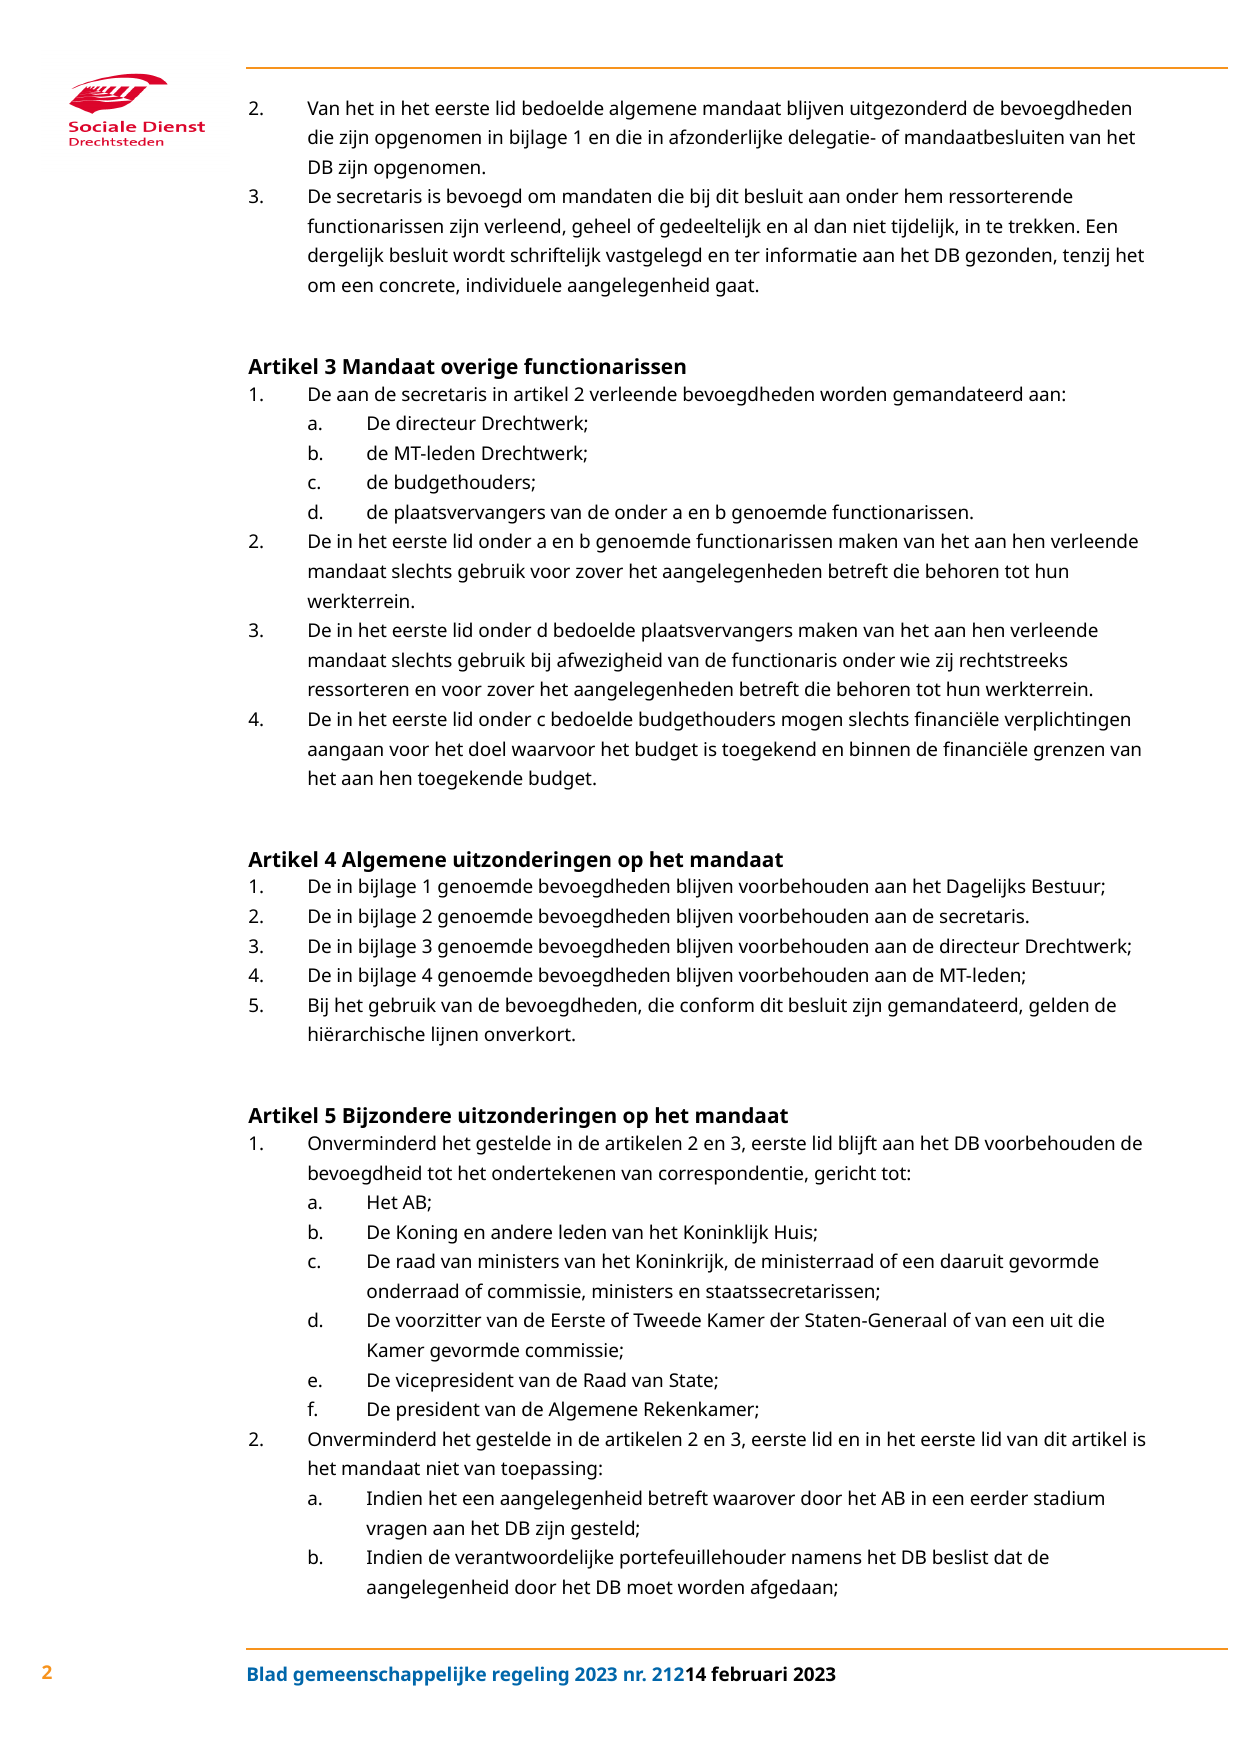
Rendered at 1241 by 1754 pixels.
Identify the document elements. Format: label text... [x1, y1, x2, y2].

list Onverminderd het gestelde in de artikelen 2 en 3, eerste lid blijft aan het DB voorbehouden de bevoegdheid tot het ondertekenen van correspondentie, gericht tot: [248, 1130, 1152, 1185]
list de MT-leden Drechtwerk; [307, 440, 1152, 466]
list De aan de secretaris in artikel 2 verleende bevoegdheden worden gemandateerd aan: [248, 381, 1152, 406]
list De voorzitter van de Eerste of Tweede Kamer der Staten-Generaal of van een uit die Kamer gevormde commissie; [307, 1308, 1152, 1363]
list De Koning en andere leden van het Koninklijk Huis; [307, 1219, 1152, 1244]
list Van het in het eerste lid bedoelde algemene mandaat blijven uitgezonderd de bevoegdheden die zijn opgenomen in bijlage 1 en die in afzonderlijke delegatie- of mandaatbesluiten van het DB zijn opgenomen. [248, 95, 1152, 180]
list De in het eerste lid onder d bedoelde plaatsvervangers maken van het aan hen verleende mandaat slechts gebruik bij afwezigheid van de functionaris onder wie zij rechtstreeks ressorteren en voor zover het aangelegenheden betreft die behoren tot hun werkterrein. [248, 617, 1152, 702]
list De in bijlage 1 genoemde bevoegdheden blijven voorbehouden aan het Dagelijks Bestuur; [248, 874, 1152, 899]
list Indien de verantwoordelijke portefeuillehouder namens het DB beslist dat de aangelegenheid door het DB moet worden afgedaan; [307, 1544, 1152, 1599]
list De in bijlage 4 genoemde bevoegdheden blijven voorbehouden aan de MT-leden; [248, 962, 1152, 988]
text Artikel 5 Bijzondere uitzonderingen op het mandaat [248, 1102, 1152, 1130]
picture [41, 47, 231, 172]
text Artikel 3 Mandaat overige functionarissen [248, 352, 1152, 381]
list De raad van ministers van het Koninkrijk, de ministerraad of een daaruit gevormde onderraad of commissie, ministers en staatssecretarissen; [307, 1248, 1152, 1304]
list Indien het een aangelegenheid betreft waarover door het AB in een eerder stadium vragen aan het DB zijn gesteld; [307, 1485, 1152, 1540]
list de budgethouders; [307, 469, 1152, 495]
list De president van de Algemene Rekenkamer; [307, 1396, 1152, 1422]
text Artikel 4 Algemene uitzonderingen op het mandaat [248, 845, 1152, 874]
list De secretaris is bevoegd om mandaten die bij dit besluit aan onder hem ressorterende functionarissen zijn verleend, geheel of gedeeltelijk en al dan niet tijdelijk, in te trekken. Een dergelijk besluit wordt schriftelijk vastgelegd en ter informatie aan het DB gezonden, tenzij het om een concrete, individuele aangelegenheid gaat. [248, 183, 1152, 298]
list Bij het gebruik van de bevoegdheden, die conform dit besluit zijn gemandateerd, gelden de hiërarchische lijnen onverkort. [248, 992, 1152, 1047]
list Het AB; [307, 1189, 1152, 1215]
list Onverminderd het gestelde in de artikelen 2 en 3, eerste lid en in het eerste lid van dit artikel is het mandaat niet van toepassing: [248, 1426, 1152, 1481]
list De directeur Drechtwerk; [307, 410, 1152, 436]
list De in het eerste lid onder a en b genoemde functionarissen maken van het aan hen verleende mandaat slechts gebruik voor zover het aangelegenheden betreft die behoren tot hun werkterrein. [248, 529, 1152, 613]
list De in het eerste lid onder c bedoelde budgethouders mogen slechts financiële verplichtingen aangaan voor het doel waarvoor het budget is toegekend en binnen de financiële grenzen van het aan hen toegekende budget. [248, 706, 1152, 791]
list De in bijlage 3 genoemde bevoegdheden blijven voorbehouden aan de directeur Drechtwerk; [248, 933, 1152, 959]
list De in bijlage 2 genoemde bevoegdheden blijven voorbehouden aan de secretaris. [248, 903, 1152, 929]
list de plaatsvervangers van de onder a en b genoemde functionarissen. [307, 499, 1152, 525]
list De vicepresident van de Raad van State; [307, 1367, 1152, 1392]
